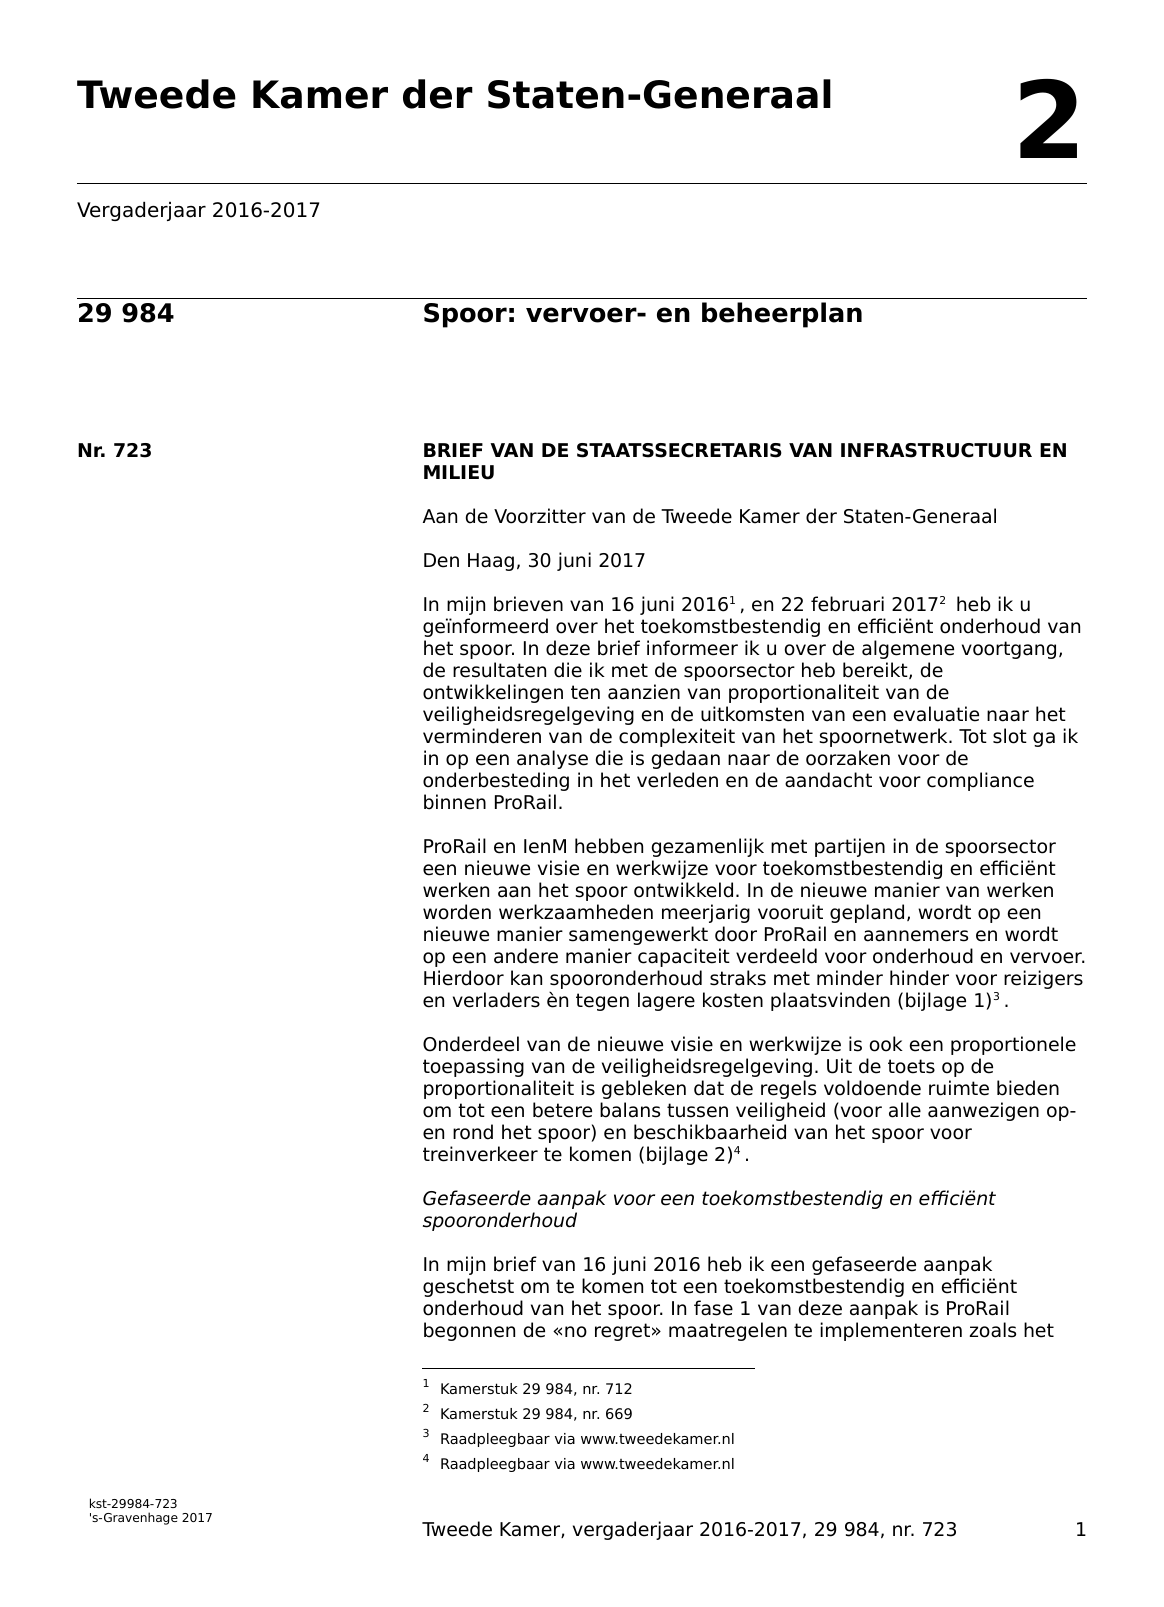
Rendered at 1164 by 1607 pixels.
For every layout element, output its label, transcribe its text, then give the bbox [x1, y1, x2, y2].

subtitle 29 984 Spoor: vervoer- en beheerplan [77, 299, 1087, 329]
subtitle Gefaseerde aanpak voor een toekomstbestendig en efficiënt spooronderhoud [422, 1188, 1087, 1232]
text Kamerstuk 29 984, nr. 669 [422, 1402, 1087, 1424]
text In mijn brief van 16 juni 2016 heb ik een gefaseerde aanpak geschetst om te komen tot een toekomstbestendig en efficiënt onderhoud van het spoor. In fase 1 van deze aanpak is ProRail begonnen de «no regret» maatregelen te implementeren zoals het [422, 1254, 1087, 1342]
text Raadpleegbaar via www.tweedekamer.nl [422, 1427, 1087, 1449]
text Kamerstuk 29 984, nr. 712 [422, 1377, 1087, 1399]
table_cell Vergaderjaar 2016-2017 [77, 184, 1087, 298]
table_header Tweede Kamer der Staten-Generaal [77, 59, 886, 183]
text kst-29984-723 [88, 1497, 323, 1511]
text Onderdeel van de nieuwe visie en werkwijze is ook een proportionele toepassing van de veiligheidsregelgeving. Uit de toets op de proportionaliteit is gebleken dat de regels voldoende ruimte bieden om tot een betere balans tussen veiligheid (voor alle aanwezigen op- en rond het spoor) en beschikbaarheid van het spoor voor treinverkeer te komen (bijlage 2). [422, 1034, 1087, 1166]
text Aan de Voorzitter van de Tweede Kamer der Staten-Generaal [422, 506, 1087, 528]
text 's-Gravenhage 2017 [88, 1511, 323, 1525]
text ProRail en IenM hebben gezamenlijk met partijen in de spoorsector een nieuwe visie en werkwijze voor toekomstbestendig en efficiënt werken aan het spoor ontwikkeld. In de nieuwe manier van werken worden werkzaamheden meerjarig vooruit gepland, wordt op een nieuwe manier samengewerkt door ProRail en aannemers en wordt op een andere manier capaciteit verdeeld voor onderhoud en vervoer. Hierdoor kan spooronderhoud straks met minder hinder voor reizigers en verladers èn tegen lagere kosten plaatsvinden (bijlage 1). [422, 836, 1087, 1012]
text Raadpleegbaar via www.tweedekamer.nl [422, 1452, 1087, 1474]
subtitle Nr. 723 BRIEF VAN DE STAATSSECRETARIS VAN INFRASTRUCTUUR EN MILIEU [77, 440, 1087, 484]
table_header 2 [886, 59, 1087, 183]
text Den Haag, 30 juni 2017 [422, 550, 1087, 572]
text In mijn brieven van 16 juni 2016, en 22 februari 2017 heb ik u geïnformeerd over het toekomstbestendig en efficiënt onderhoud van het spoor. In deze brief informeer ik u over de algemene voortgang, de resultaten die ik met de spoorsector heb bereikt, de ontwikkelingen ten aanzien van proportionaliteit van de veiligheidsregelgeving en de uitkomsten van een evaluatie naar het verminderen van de complexiteit van het spoornetwerk. Tot slot ga ik in op een analyse die is gedaan naar de oorzaken voor de onderbesteding in het verleden en de aandacht voor compliance binnen ProRail. [422, 594, 1087, 814]
